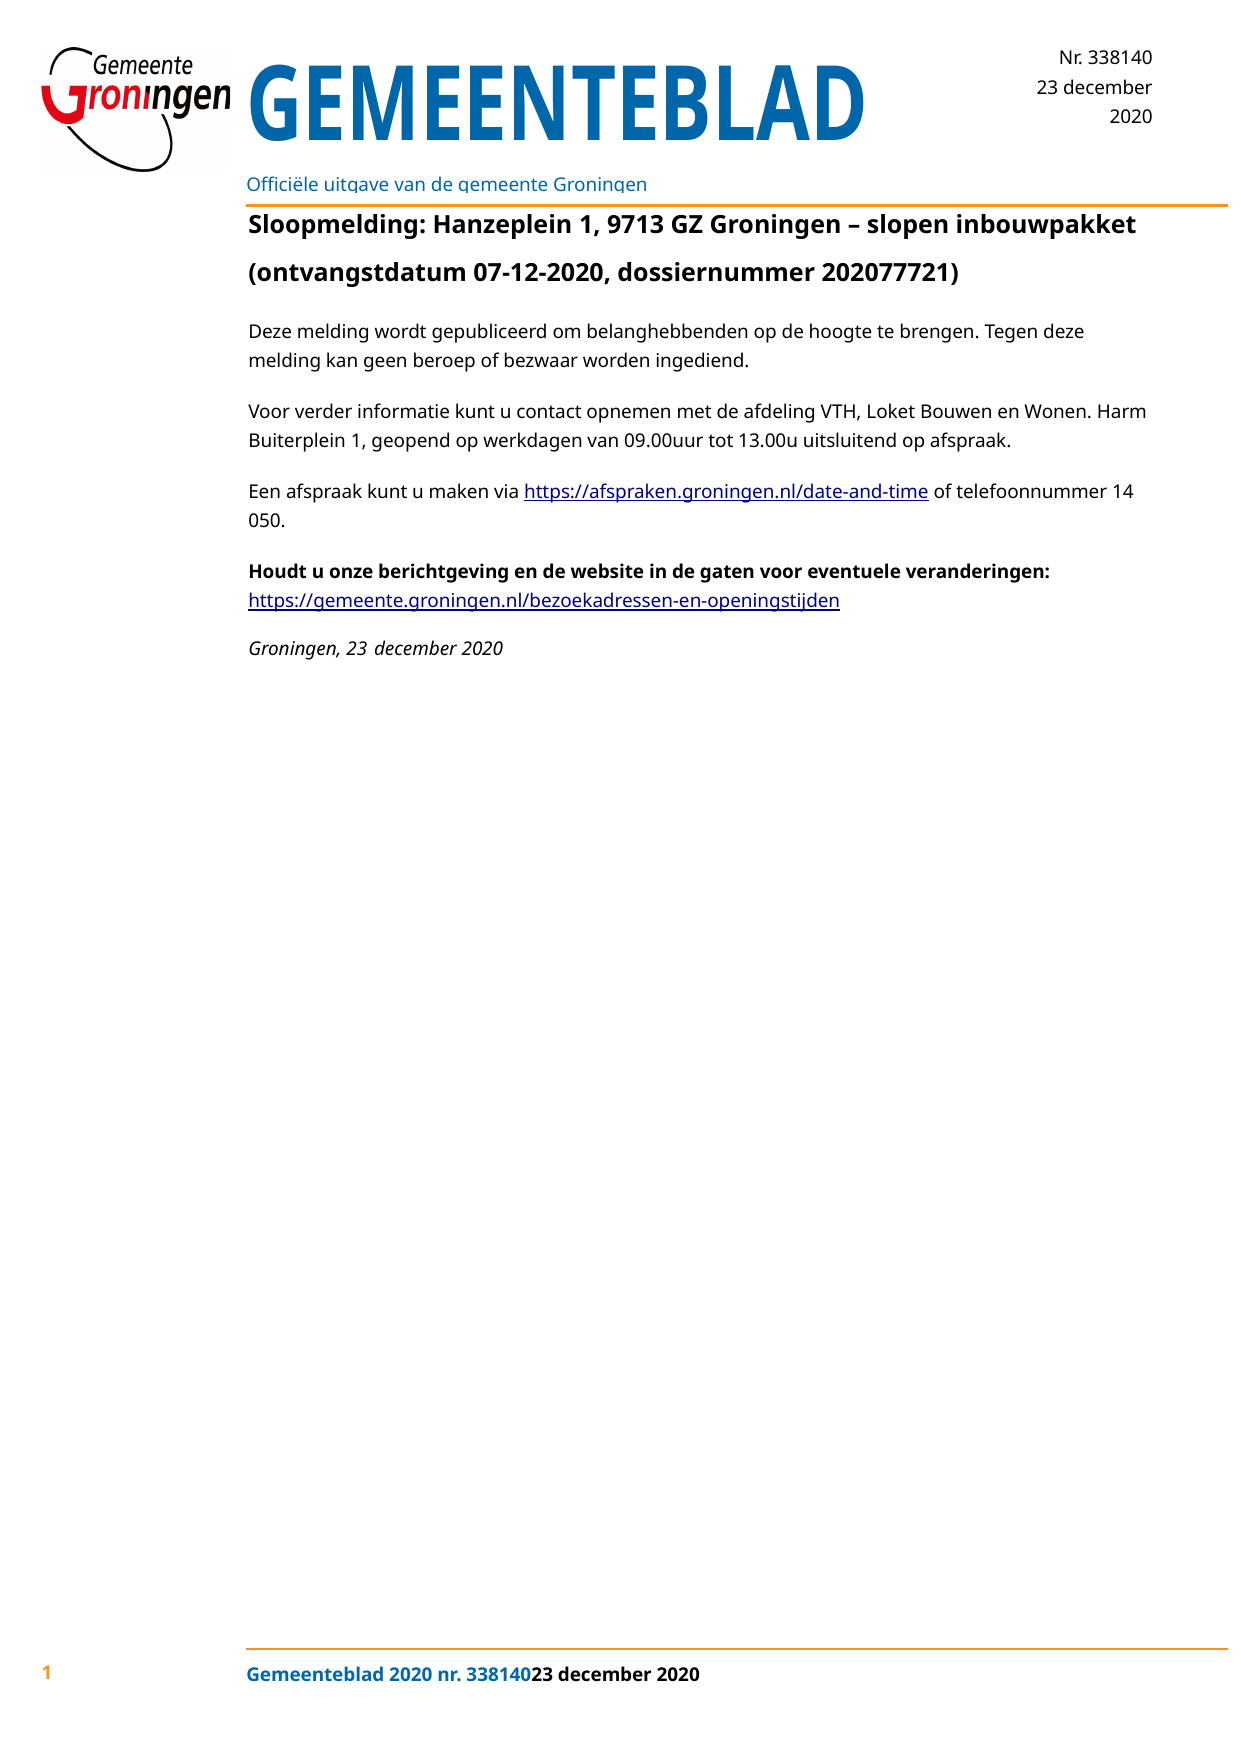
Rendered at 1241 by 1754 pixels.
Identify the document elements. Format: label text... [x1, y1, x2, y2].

text Groningen, 23 december 2020 [248, 635, 1152, 661]
text Voor verder informatie kunt u contact opnemen met de afdeling VTH, Loket Bouwen en Wonen. Harm Buiterplein 1, geopend op werkdagen van 09.00uur tot 13.00u uitsluitend op afspraak. [248, 398, 1152, 453]
text Deze melding wordt gepubliceerd om belanghebbenden op de hoogte te brengen. Tegen deze melding kan geen beroep of bezwaar worden ingediend. [248, 318, 1152, 373]
text Een afspraak kunt u maken via https://afspraken.groningen.nl/date-and-time of telefoonnummer 14 050. [248, 478, 1152, 533]
text Houdt u onze berichtgeving en de website in de gaten voor eventuele veranderingen: https://gemeente.groningen.nl/bezoekadressen-en-openingstijden [248, 558, 1152, 613]
picture [41, 47, 231, 172]
text Sloopmelding: Hanzeplein 1, 9713 GZ Groningen – slopen inbouwpakket (ontvangstdatum 07-12-2020, dossiernummer 202077721) [248, 207, 1152, 288]
